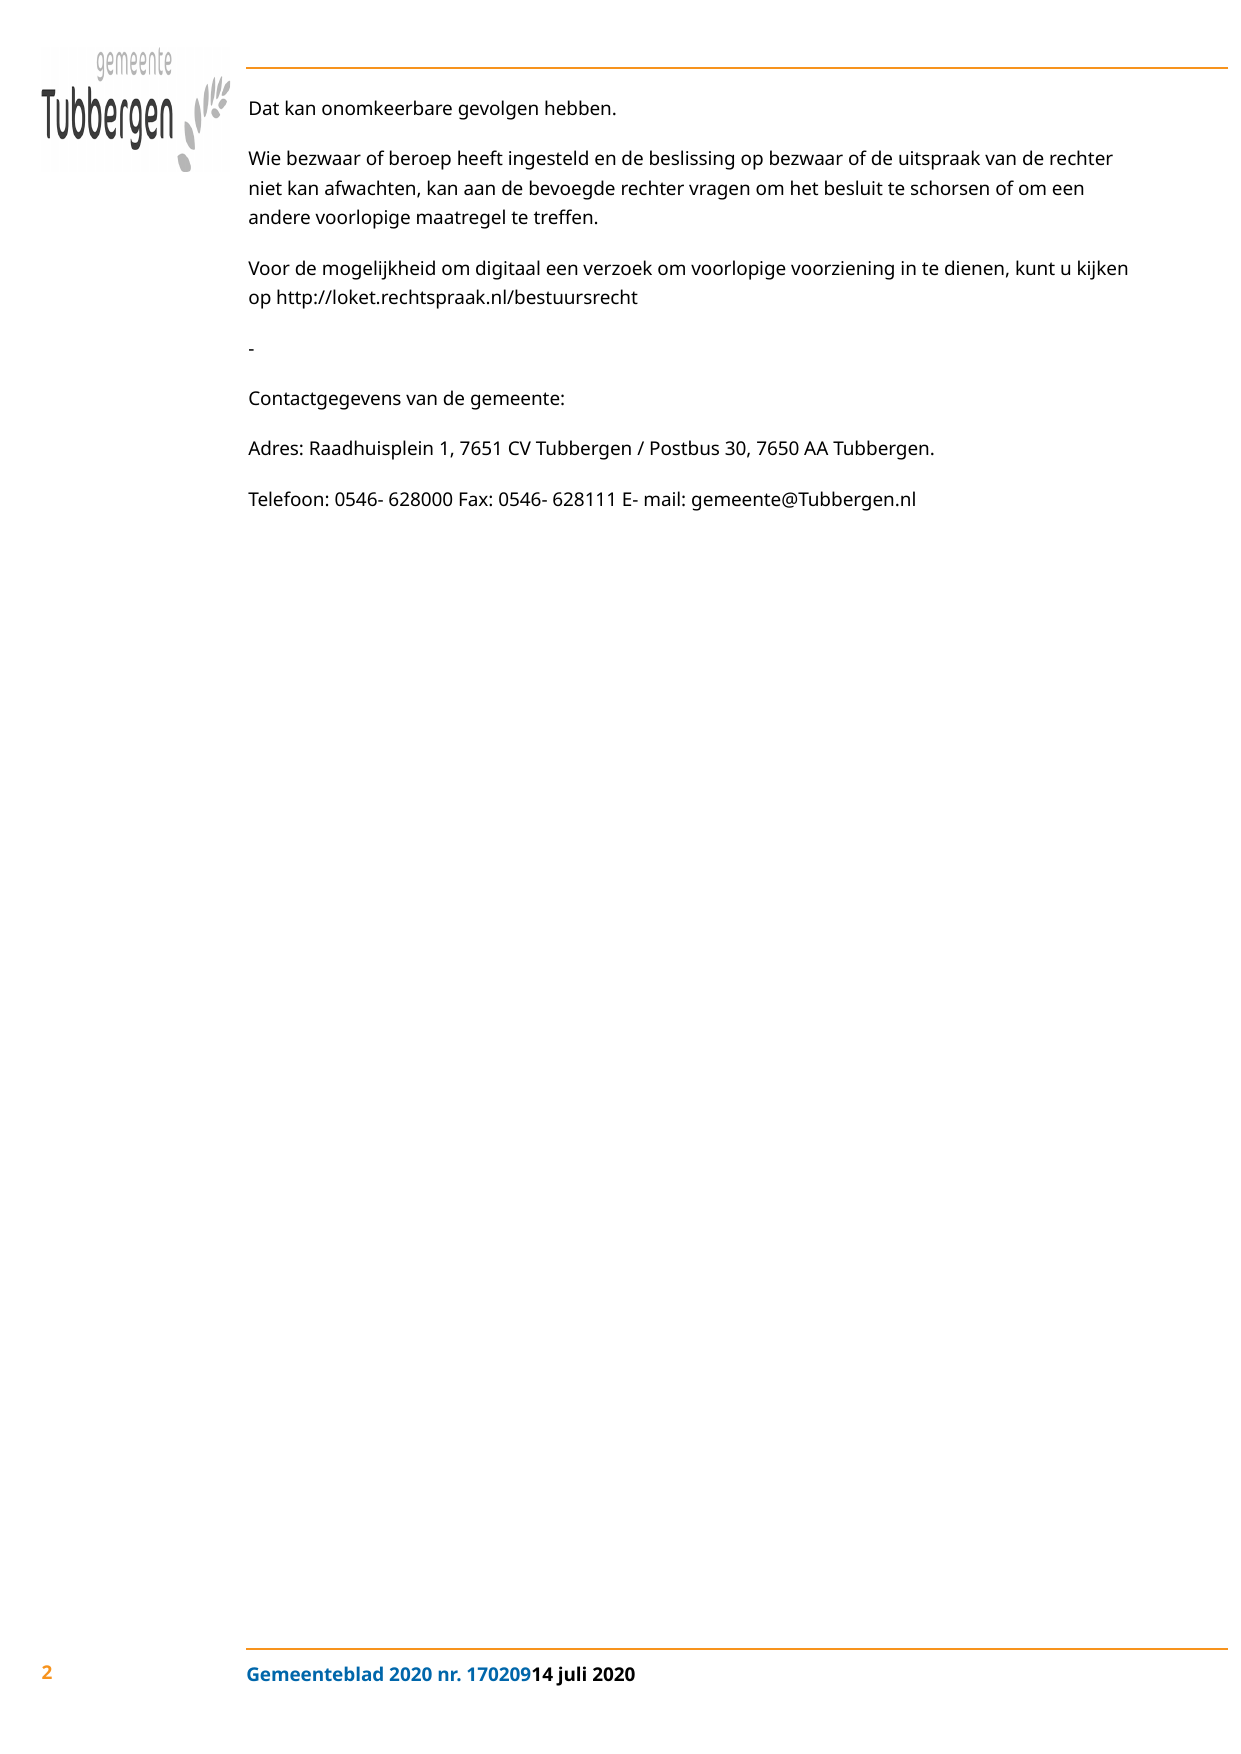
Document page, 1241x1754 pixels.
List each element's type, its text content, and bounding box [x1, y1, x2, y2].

text Contactgegevens van de gemeente: [248, 385, 1152, 411]
text Adres: Raadhuisplein 1, 7651 CV Tubbergen / Postbus 30, 7650 AA Tubbergen. [248, 436, 1152, 461]
text Voor de mogelijkheid om digitaal een verzoek om voorlopige voorziening in te dienen, kunt u kijken op http://loket.rechtspraak.nl/bestuursrecht [248, 255, 1152, 310]
text Dat kan onomkeerbare gevolgen hebben. [248, 95, 1152, 121]
picture [41, 47, 231, 172]
text - [248, 335, 1152, 361]
text Wie bezwaar of beroep heeft ingesteld en de beslissing op bezwaar of de uitspraak van de rechter niet kan afwachten, kan aan de bevoegde rechter vragen om het besluit te schorsen of om een andere voorlopige maatregel te treffen. [248, 145, 1152, 230]
text Telefoon: 0546- 628000 Fax: 0546- 628111 E- mail: gemeente@Tubbergen.nl [248, 486, 1152, 512]
